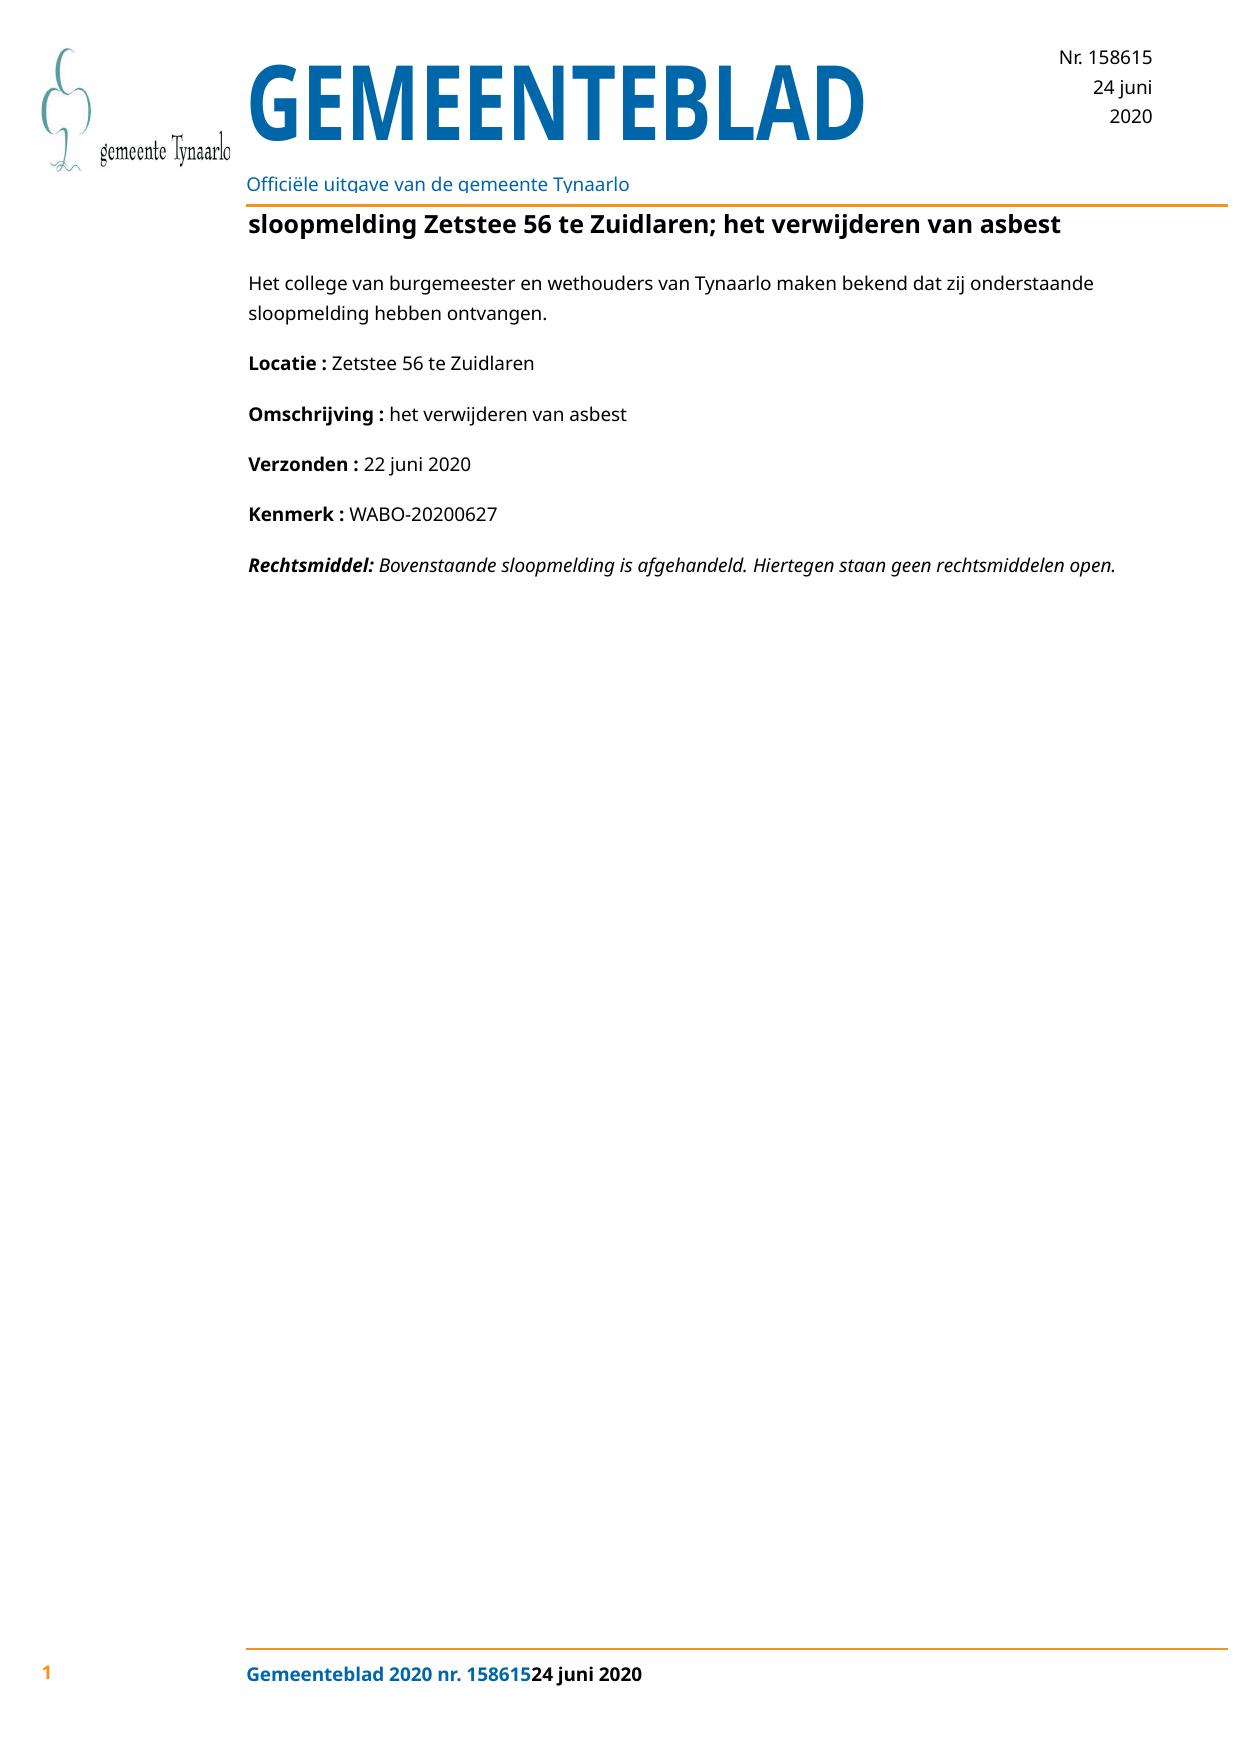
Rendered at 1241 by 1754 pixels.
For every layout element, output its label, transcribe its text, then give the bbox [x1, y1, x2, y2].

text Rechtsmiddel: Bovenstaande sloopmelding is afgehandeld. Hiertegen staan geen rechtsmiddelen open. [248, 552, 1152, 578]
text Het college van burgemeester en wethouders van Tynaarlo maken bekend dat zij onderstaande sloopmelding hebben ontvangen. [248, 270, 1152, 326]
text Locatie : Zetstee 56 te Zuidlaren [248, 350, 1152, 376]
text sloopmelding Zetstee 56 te Zuidlaren; het verwijderen van asbest [248, 207, 1152, 241]
text Omschrijving : het verwijderen van asbest [248, 401, 1152, 426]
text Kenmerk : WABO-20200627 [248, 502, 1152, 527]
picture [41, 47, 231, 172]
text Verzonden : 22 juni 2020 [248, 451, 1152, 477]
